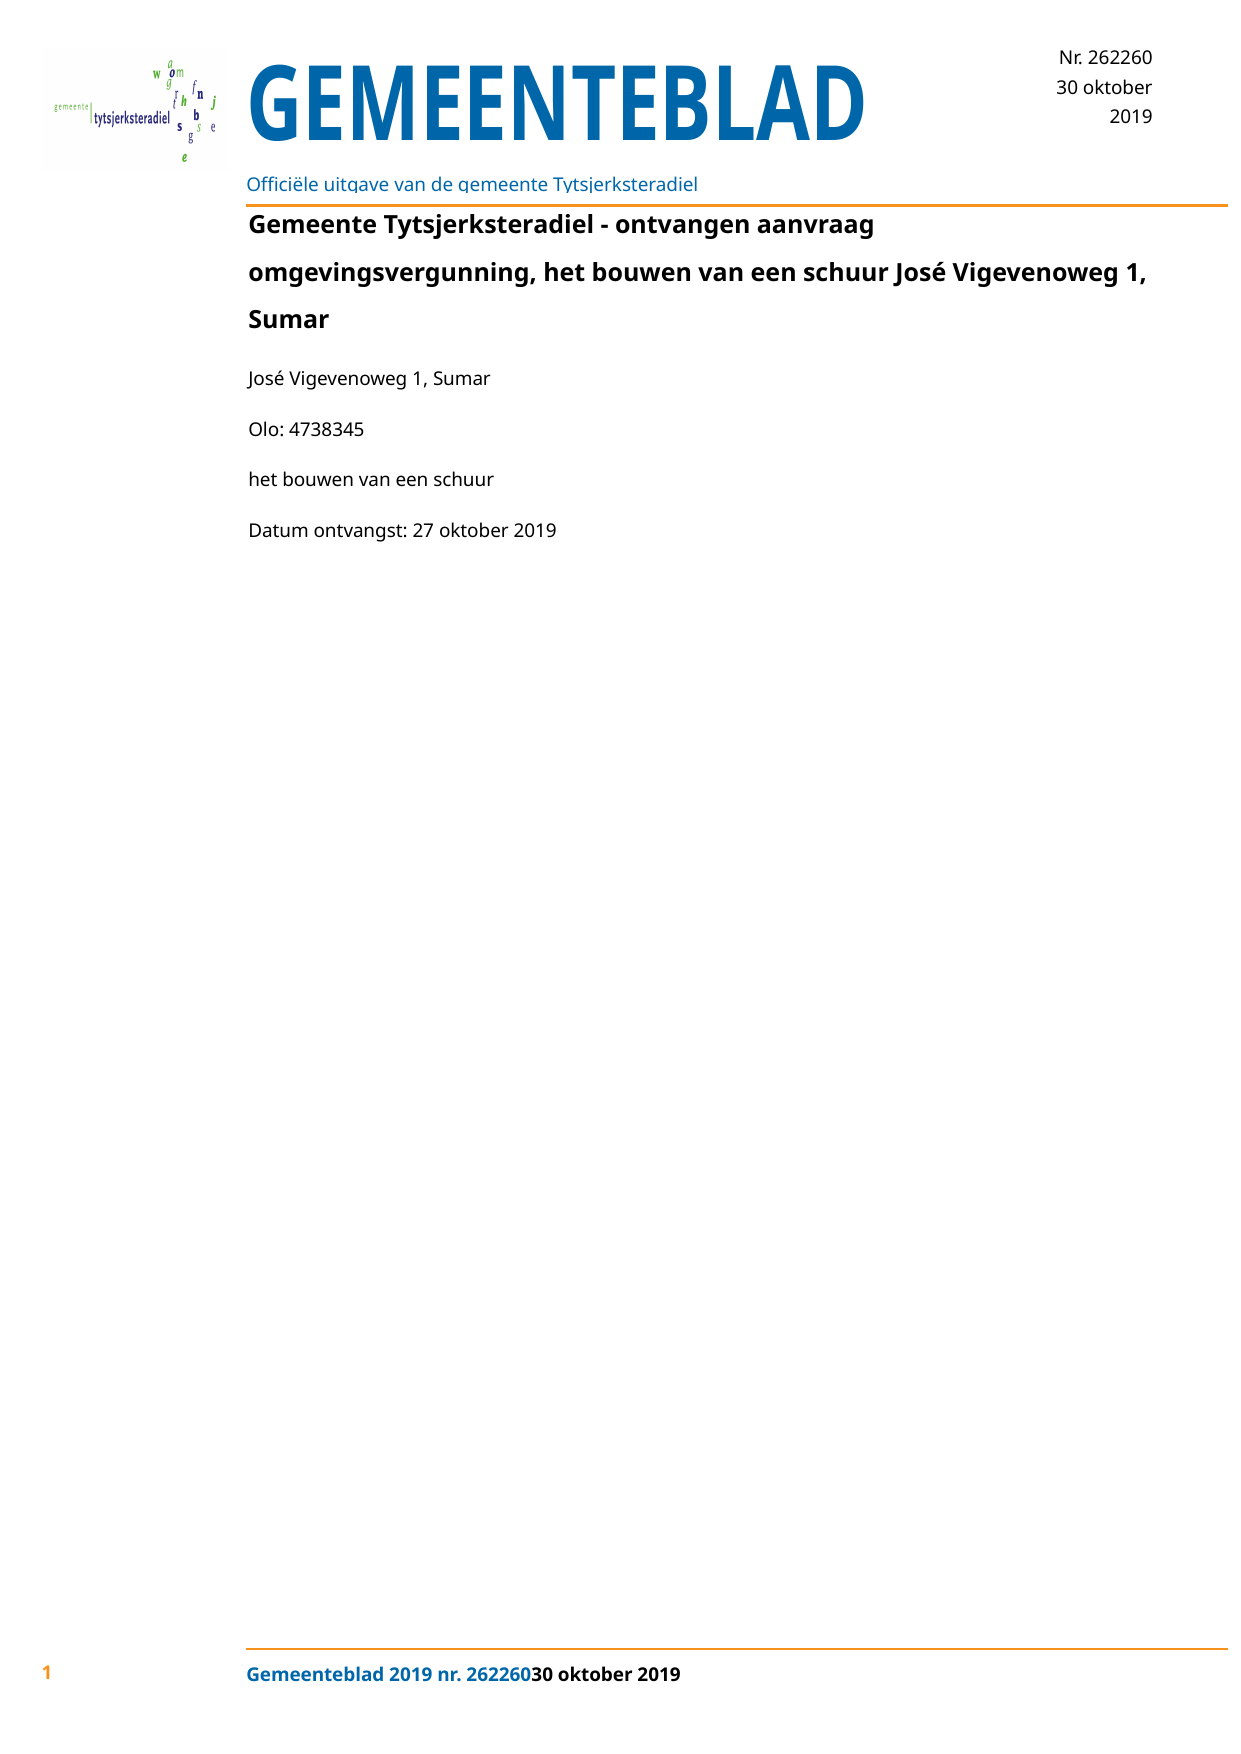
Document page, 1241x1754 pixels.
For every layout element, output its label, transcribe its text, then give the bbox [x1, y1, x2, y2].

text Olo: 4738345 [248, 416, 1152, 442]
text het bouwen van een schuur [248, 466, 1152, 492]
text Datum ontvangst: 27 oktober 2019 [248, 517, 1152, 542]
picture [41, 47, 231, 172]
text Gemeente Tytsjerksteradiel - ontvangen aanvraag omgevingsvergunning, het bouwen van een schuur José Vigevenoweg 1, Sumar [248, 207, 1152, 336]
text José Vigevenoweg 1, Sumar [248, 366, 1152, 391]
